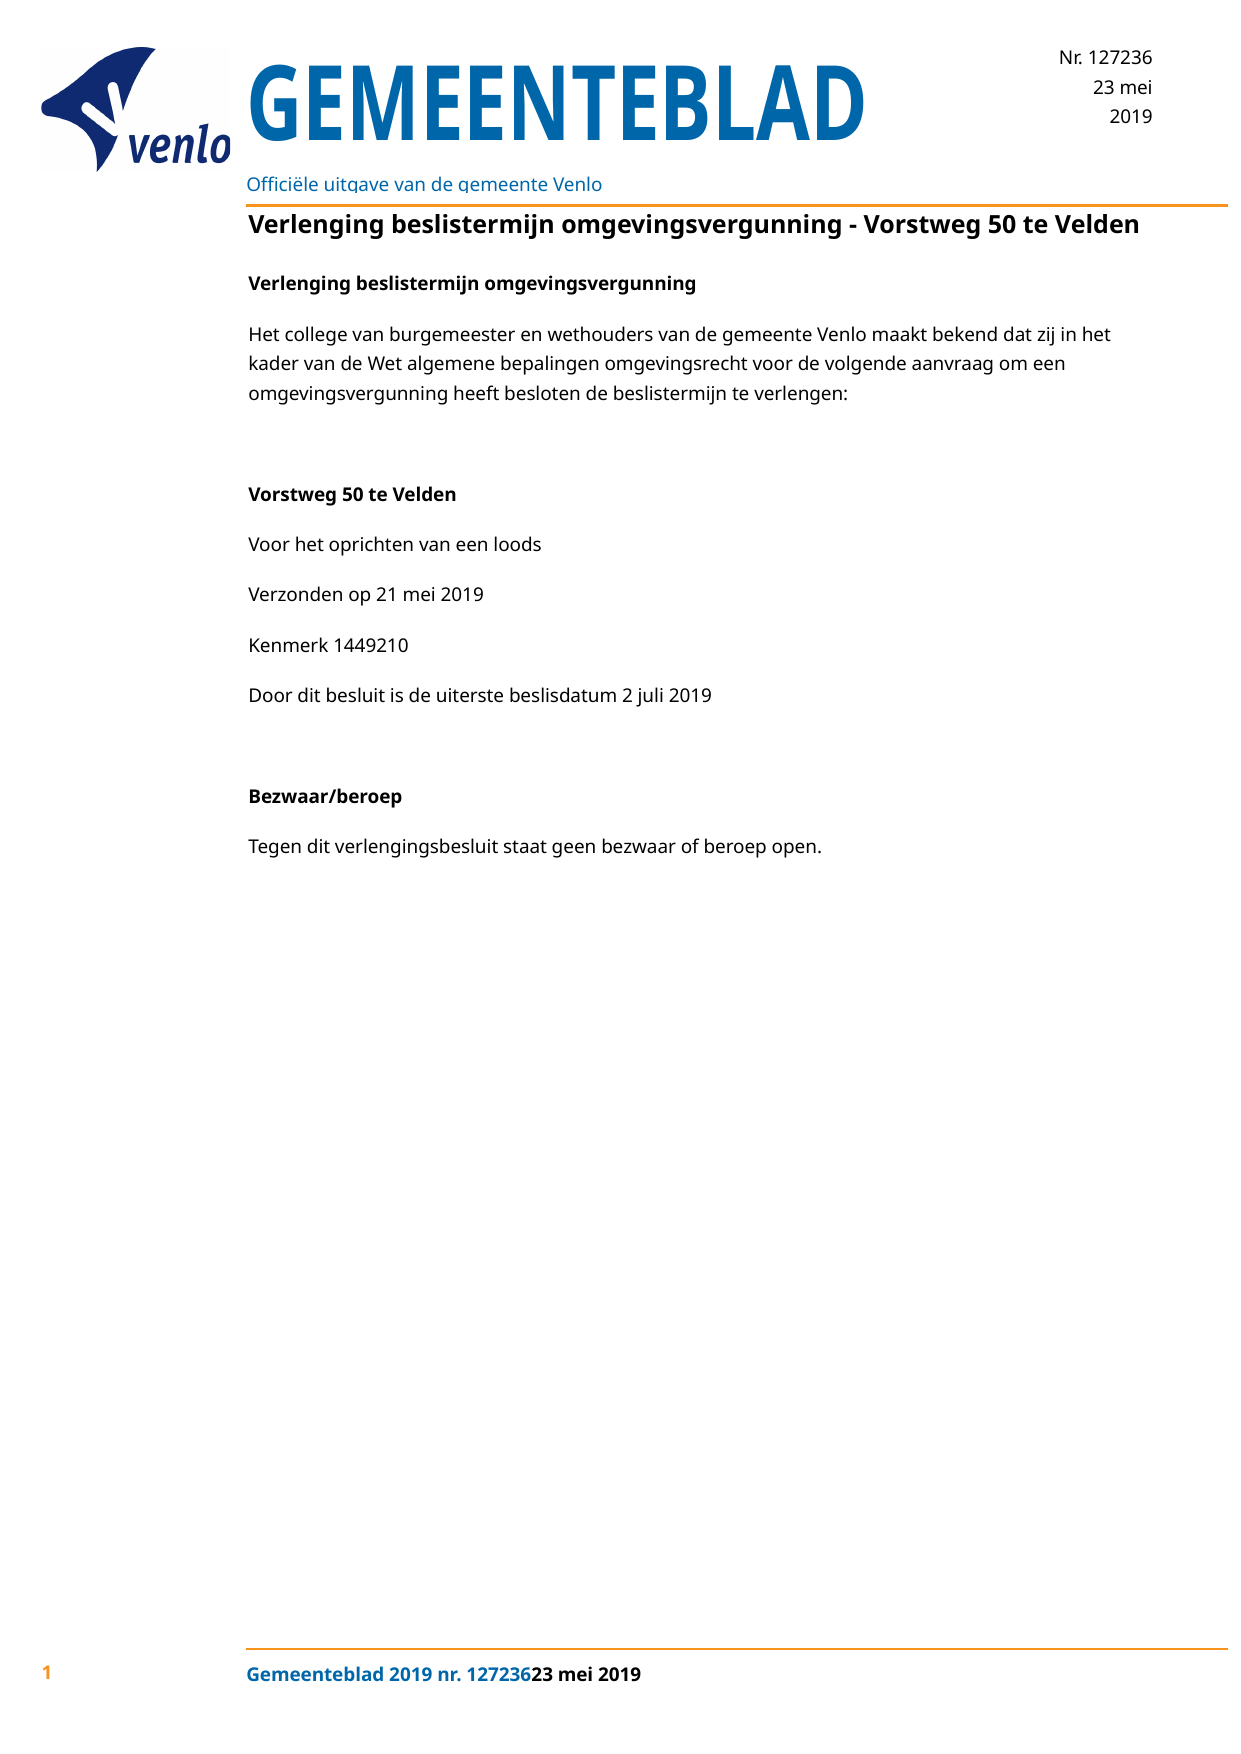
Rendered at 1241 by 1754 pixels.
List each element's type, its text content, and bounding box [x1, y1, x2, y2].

text Tegen dit verlengingsbesluit staat geen bezwaar of beroep open. [248, 834, 1152, 859]
text Verlenging beslistermijn omgevingsvergunning [248, 270, 1152, 296]
text Verzonden op 21 mei 2019 [248, 582, 1152, 607]
text Bezwaar/beroep [248, 783, 1152, 809]
text Kenmerk 1449210 [248, 632, 1152, 658]
picture [41, 47, 231, 172]
text Verlenging beslistermijn omgevingsvergunning - Vorstweg 50 te Velden [248, 207, 1152, 241]
text Het college van burgemeester en wethouders van de gemeente Venlo maakt bekend dat zij in het kader van de Wet algemene bepalingen omgevingsrecht voor de volgende aanvraag om een omgevingsvergunning heeft besloten de beslistermijn te verlengen: [248, 321, 1152, 406]
text Door dit besluit is de uiterste beslisdatum 2 juli 2019 [248, 682, 1152, 708]
text Vorstweg 50 te Velden [248, 481, 1152, 506]
text Voor het oprichten van een loods [248, 531, 1152, 557]
